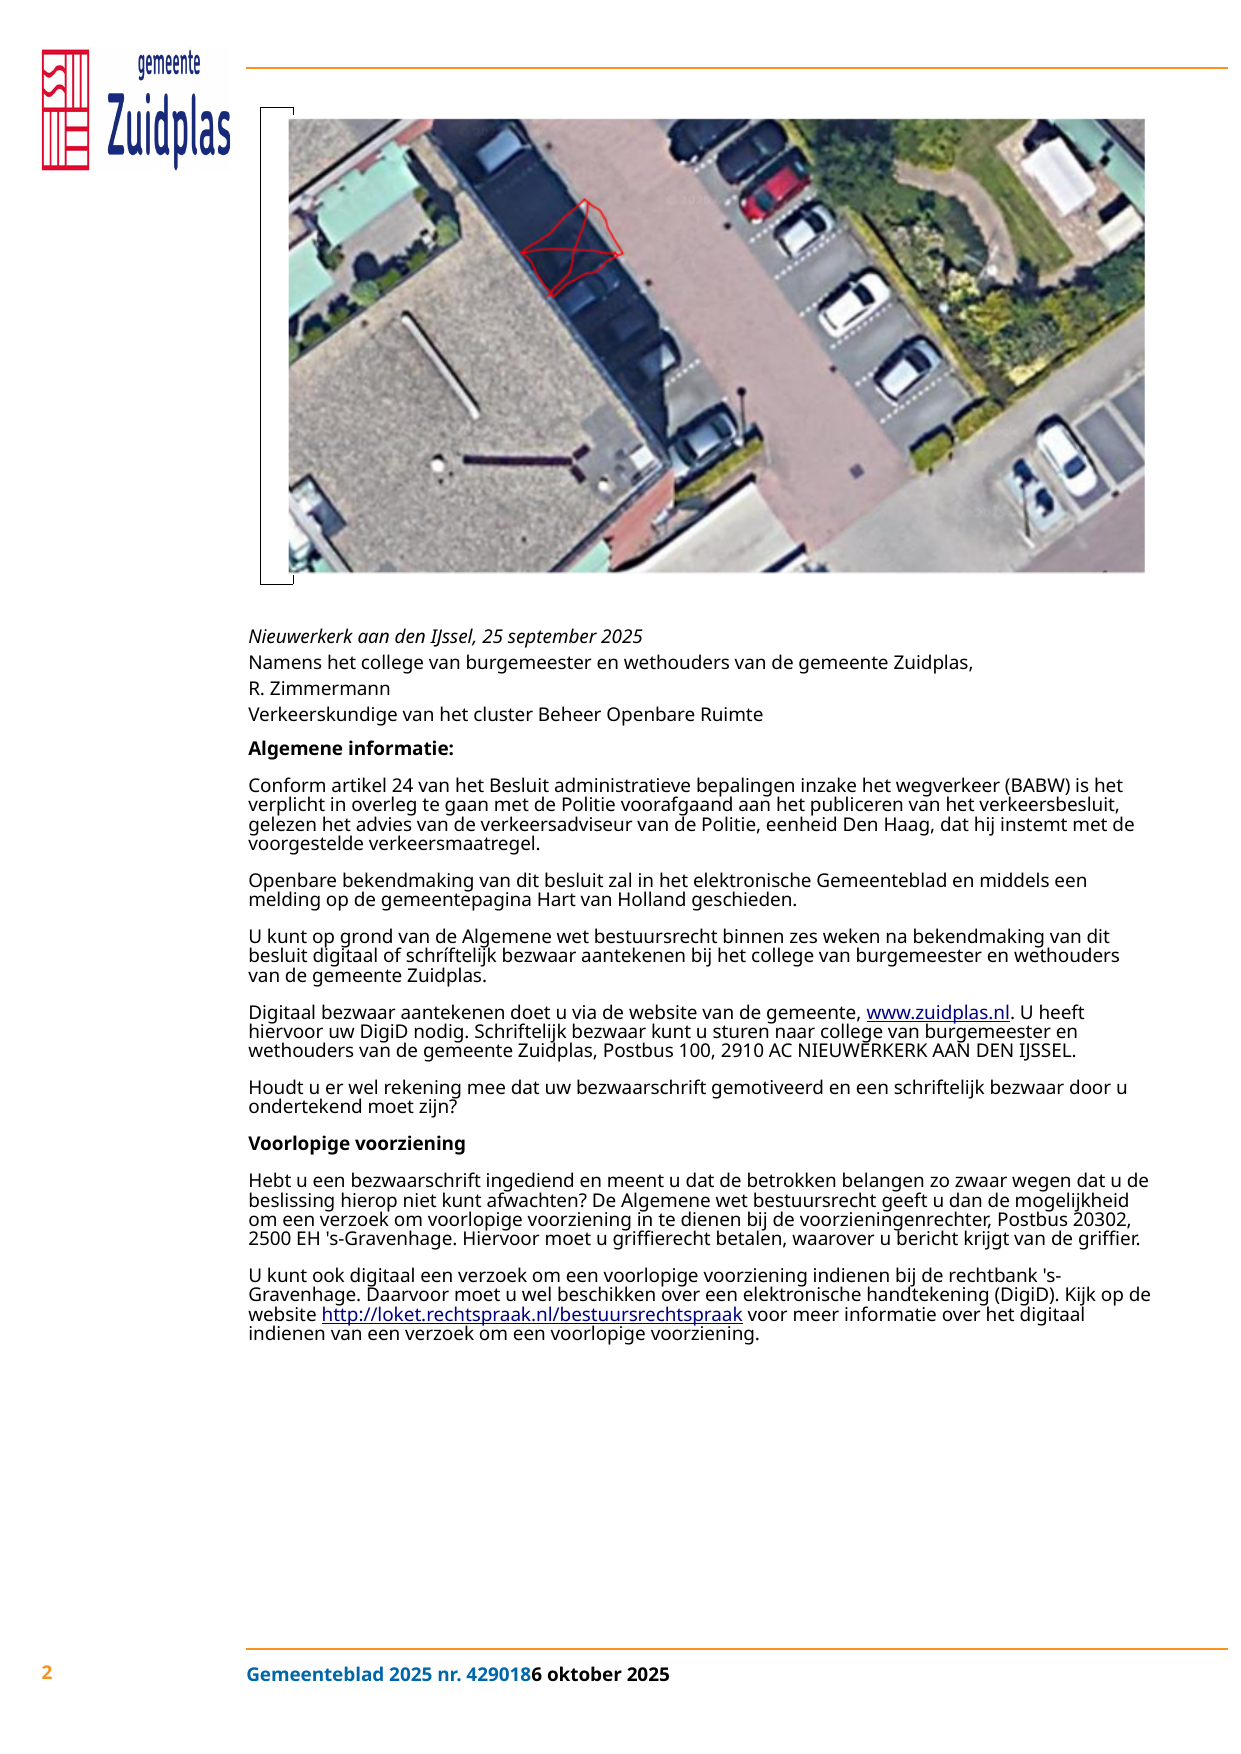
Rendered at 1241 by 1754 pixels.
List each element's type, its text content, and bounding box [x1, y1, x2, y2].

text Algemene informatie: [248, 740, 1152, 759]
text Verkeerskundige van het cluster Beheer Openbare Ruimte [248, 701, 1152, 726]
text Digitaal bezwaar aantekenen doet u via de website van de gemeente, www.zuidplas.nl. U heeft hiervoor uw DigiD nodig. Schriftelijk bezwaar kunt u sturen naar college van burgemeester en wethouders van de gemeente Zuidplas, Postbus 100, 2910 AC NIEUWERKERK AAN DEN IJSSEL. [248, 1004, 1152, 1061]
text Namens het college van burgemeester en wethouders van de gemeente Zuidplas, [248, 649, 1152, 675]
text Nieuwerkerk aan den IJssel, 25 september 2025 [248, 623, 1152, 649]
text U kunt op grond van de Algemene wet bestuursrecht binnen zes weken na bekendmaking van dit besluit digitaal of schríftelijk bezwaar aantekenen bij het college van burgemeester en wethouders van de gemeente Zuidplas. [248, 928, 1152, 986]
text R. Zimmermann [248, 675, 1152, 701]
text Houdt u er wel rekening mee dat uw bezwaarschrift gemotiveerd en een schriftelijk bezwaar door u ondertekend moet zijn? [248, 1079, 1152, 1118]
text Voorlopige voorziening [248, 1135, 1152, 1155]
picture [268, 115, 1173, 575]
text Openbare bekendmaking van dit besluit zal in het elektronische Gemeenteblad en middels een melding op de gemeentepagina Hart van Holland geschieden. [248, 872, 1152, 910]
text Hebt u een bezwaarschrift ingediend en meent u dat de betrokken belangen zo zwaar wegen dat u de beslissing hierop niet kunt afwachten? De Algemene wet bestuursrecht geeft u dan de mogelijkheid om een verzoek om voorlopige voorziening in te dienen bij de voorzieningenrechter, Postbus 20302, 2500 EH 's-Gravenhage. Hiervoor moet u griffierecht betalen, waarover u bericht krijgt van de griffier. [248, 1172, 1152, 1249]
picture [41, 47, 231, 172]
text Conform artikel 24 van het Besluit administratieve bepalingen inzake het wegverkeer (BABW) is het verplicht in overleg te gaan met de Politie voorafgaand aan het publiceren van het verkeersbesluit, gelezen het advies van de verkeersadviseur van de Politie, eenheid Den Haag, dat hij instemt met de voorgestelde verkeersmaatregel. [248, 777, 1152, 854]
text U kunt ook digitaal een verzoek om een voorlopige voorziening indienen bij de rechtbank 's-Gravenhage. Daarvoor moet u wel beschikken over een elektronische handtekening (DigiD). Kijk op de website http://loket.rechtspraak.nl/bestuursrechtspraak voor meer informatie over het digitaal indienen van een verzoek om een voorlopige voorziening. [248, 1267, 1152, 1344]
